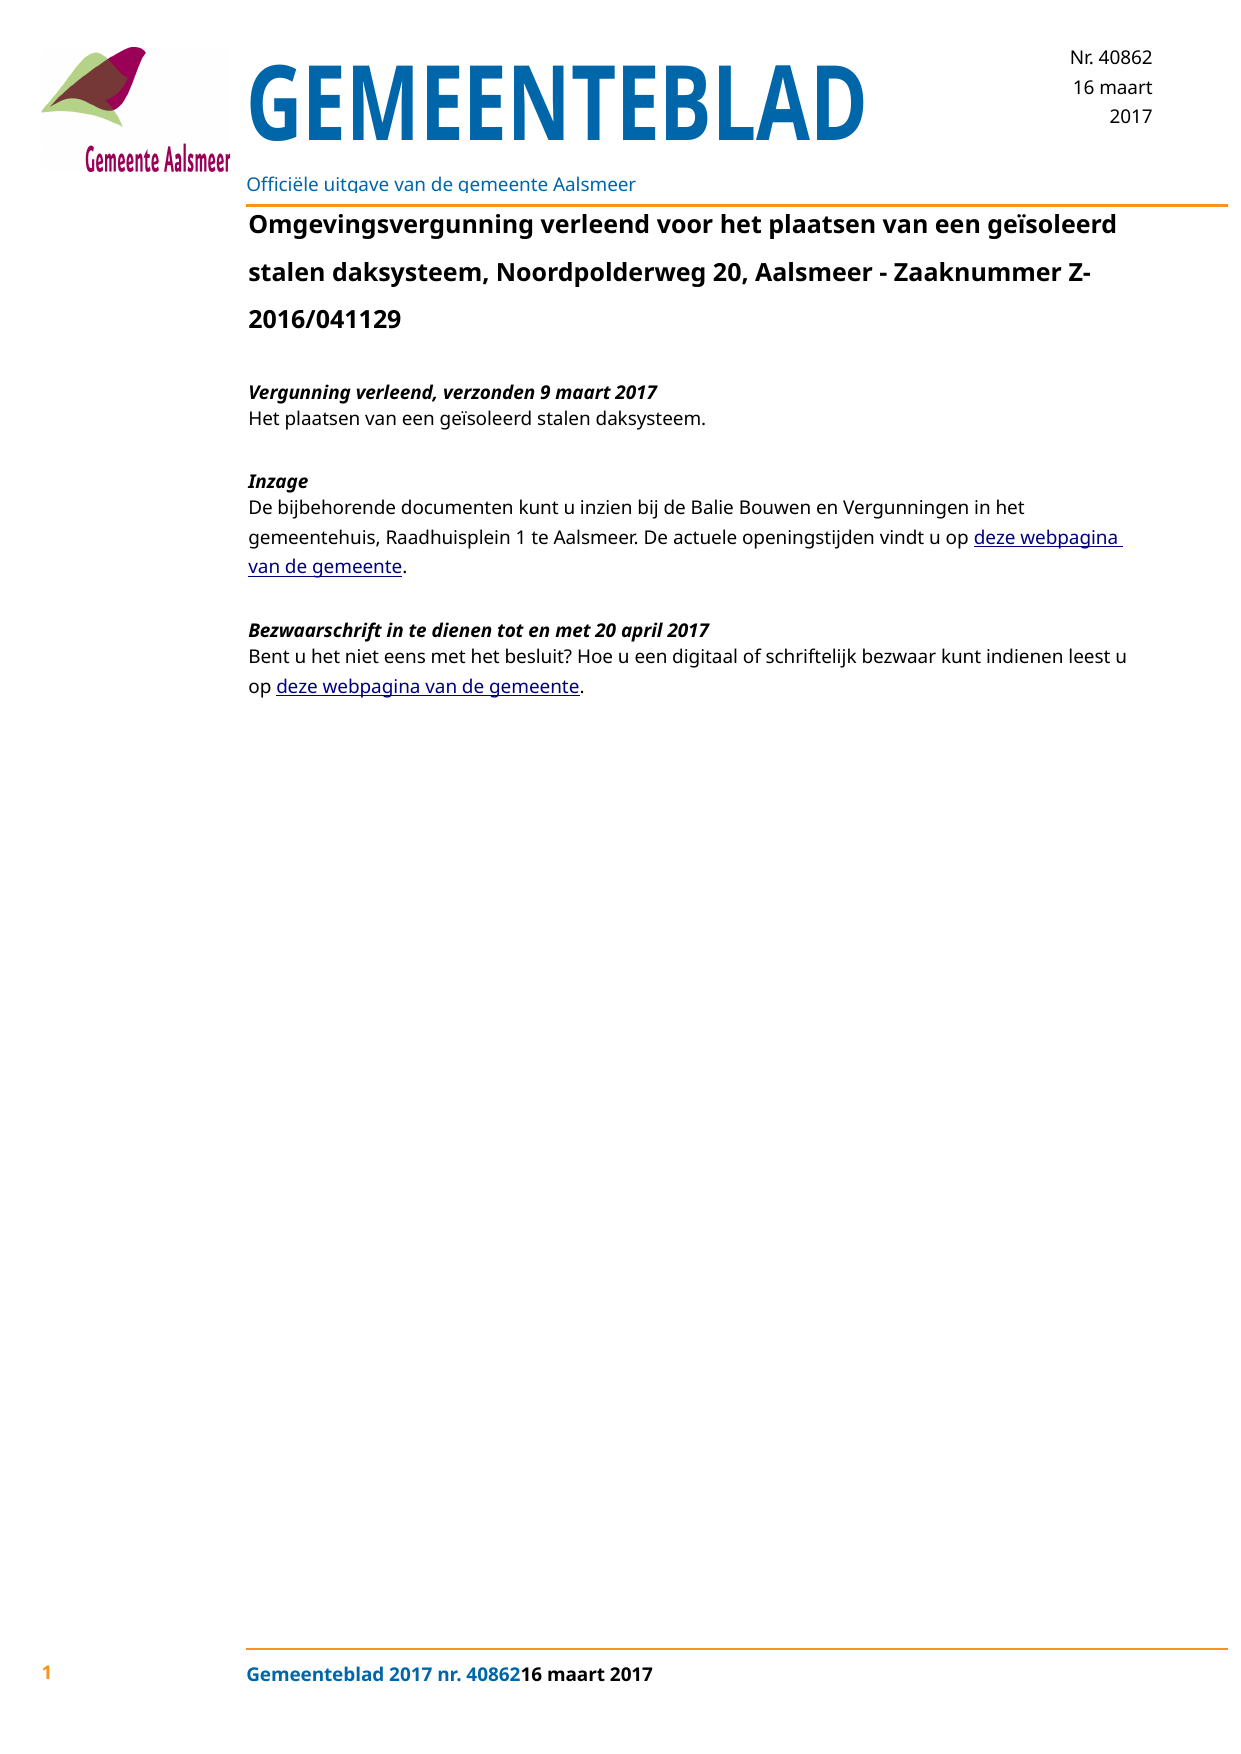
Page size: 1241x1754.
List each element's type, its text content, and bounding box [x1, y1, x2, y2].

text Vergunning verleend, verzonden 9 maart 2017 [248, 379, 1152, 405]
picture [41, 47, 231, 172]
text Omgevingsvergunning verleend voor het plaatsen van een geïsoleerd stalen daksysteem, Noordpolderweg 20, Aalsmeer - Zaaknummer Z-2016/041129 [248, 207, 1152, 336]
text Inzage [248, 469, 1152, 494]
text Het plaatsen van een geïsoleerd stalen daksysteem. [248, 405, 1152, 431]
text De bijbehorende documenten kunt u inzien bij de Balie Bouwen en Vergunningen in het gemeentehuis, Raadhuisplein 1 te Aalsmeer. De actuele openingstijden vindt u op deze webpagina van de gemeente. [248, 494, 1152, 579]
text Bent u het niet eens met het besluit? Hoe u een digitaal of schriftelijk bezwaar kunt indienen leest u op deze webpagina van de gemeente. [248, 643, 1152, 699]
text Bezwaarschrift in te dienen tot en met 20 april 2017 [248, 618, 1152, 643]
